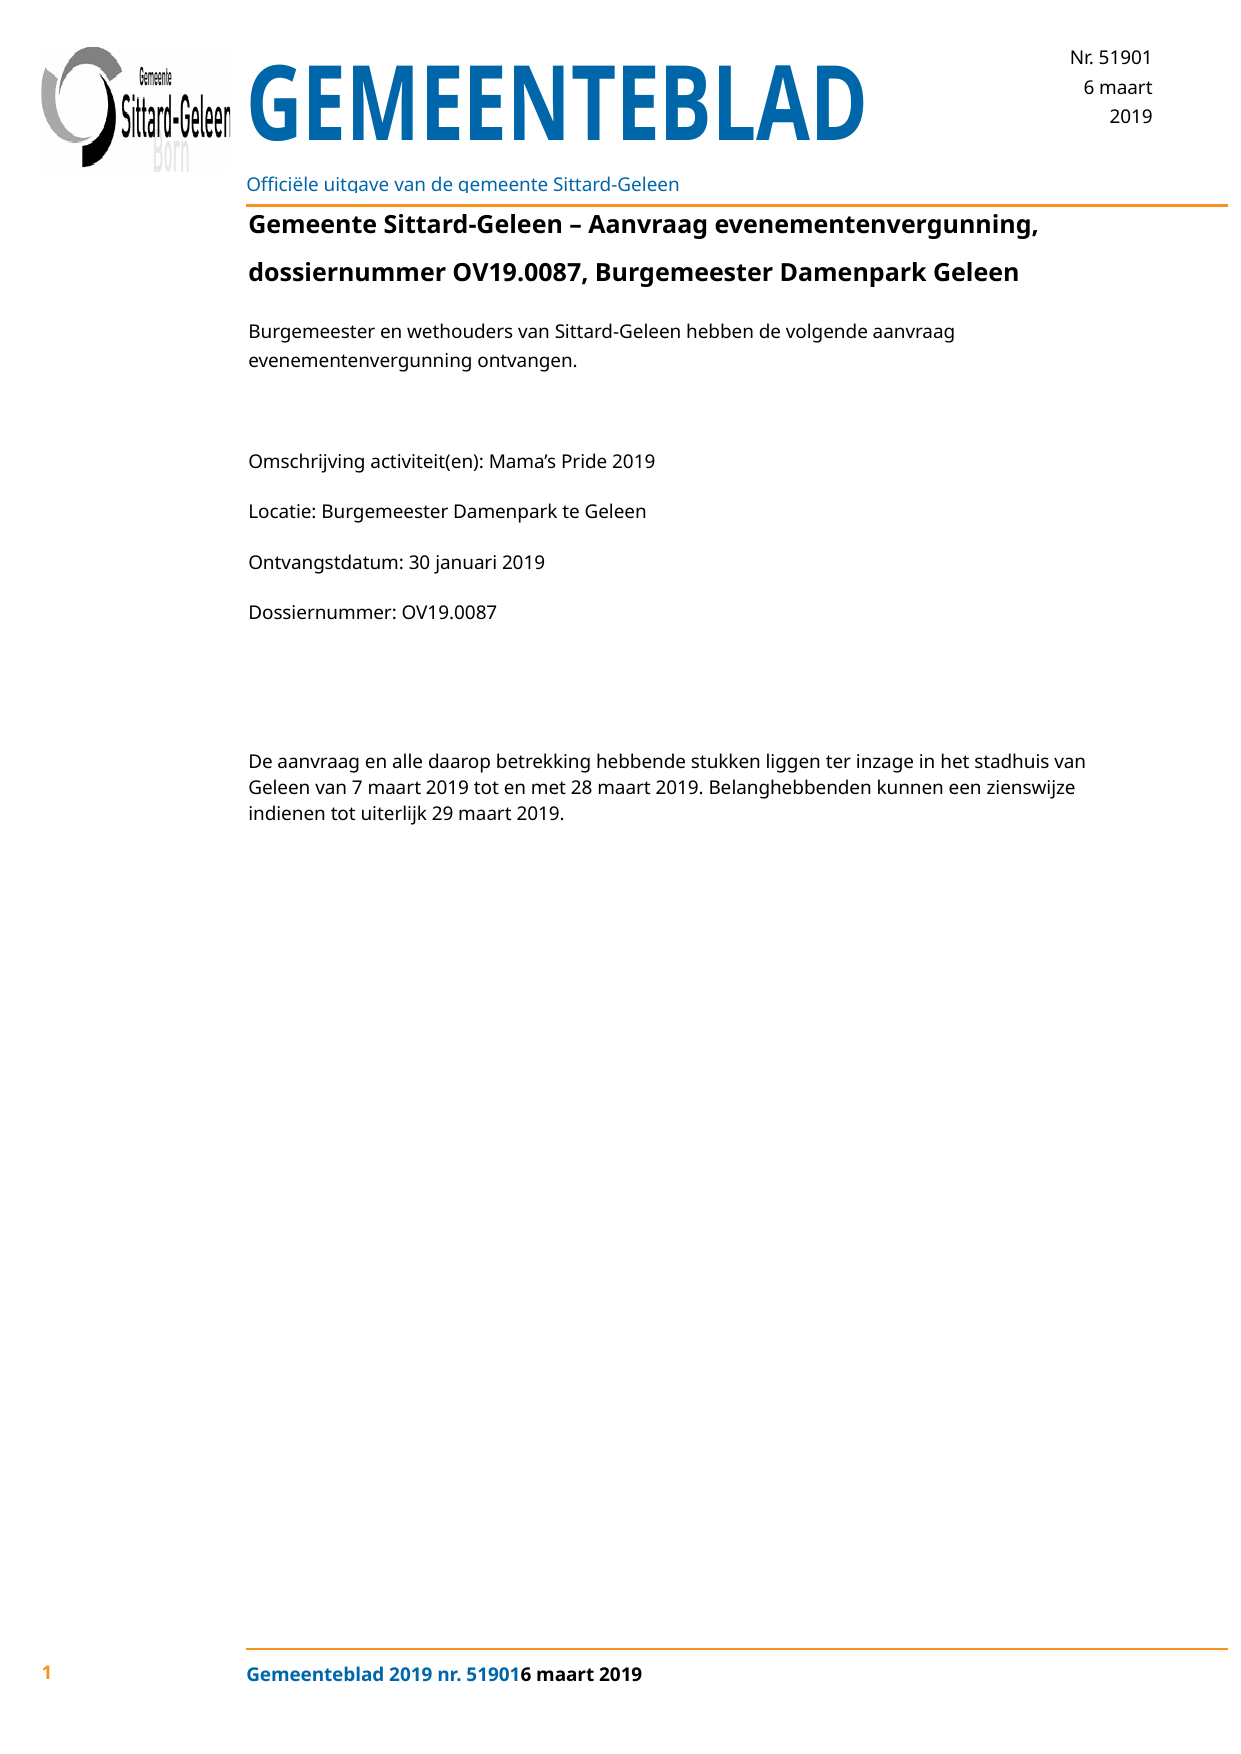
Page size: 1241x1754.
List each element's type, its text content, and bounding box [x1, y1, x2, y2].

text Omschrijving activiteit(en): Mama’s Pride 2019 [248, 448, 1152, 474]
text Ontvangstdatum: 30 januari 2019 [248, 549, 1152, 575]
text De aanvraag en alle daarop betrekking hebbende stukken liggen ter inzage in het stadhuis van Geleen van 7 maart 2019 tot en met 28 maart 2019. Belanghebbenden kunnen een zienswijze indienen tot uiterlijk 29 maart 2019. [248, 748, 1152, 825]
text Dossiernummer: OV19.0087 [248, 599, 1152, 625]
text Burgemeester en wethouders van Sittard-Geleen hebben de volgende aanvraag evenementenvergunning ontvangen. [248, 318, 1152, 373]
text Locatie: Burgemeester Damenpark te Geleen [248, 499, 1152, 524]
picture [41, 47, 231, 172]
text Gemeente Sittard-Geleen – Aanvraag evenementenvergunning, dossiernummer OV19.0087, Burgemeester Damenpark Geleen [248, 207, 1152, 288]
